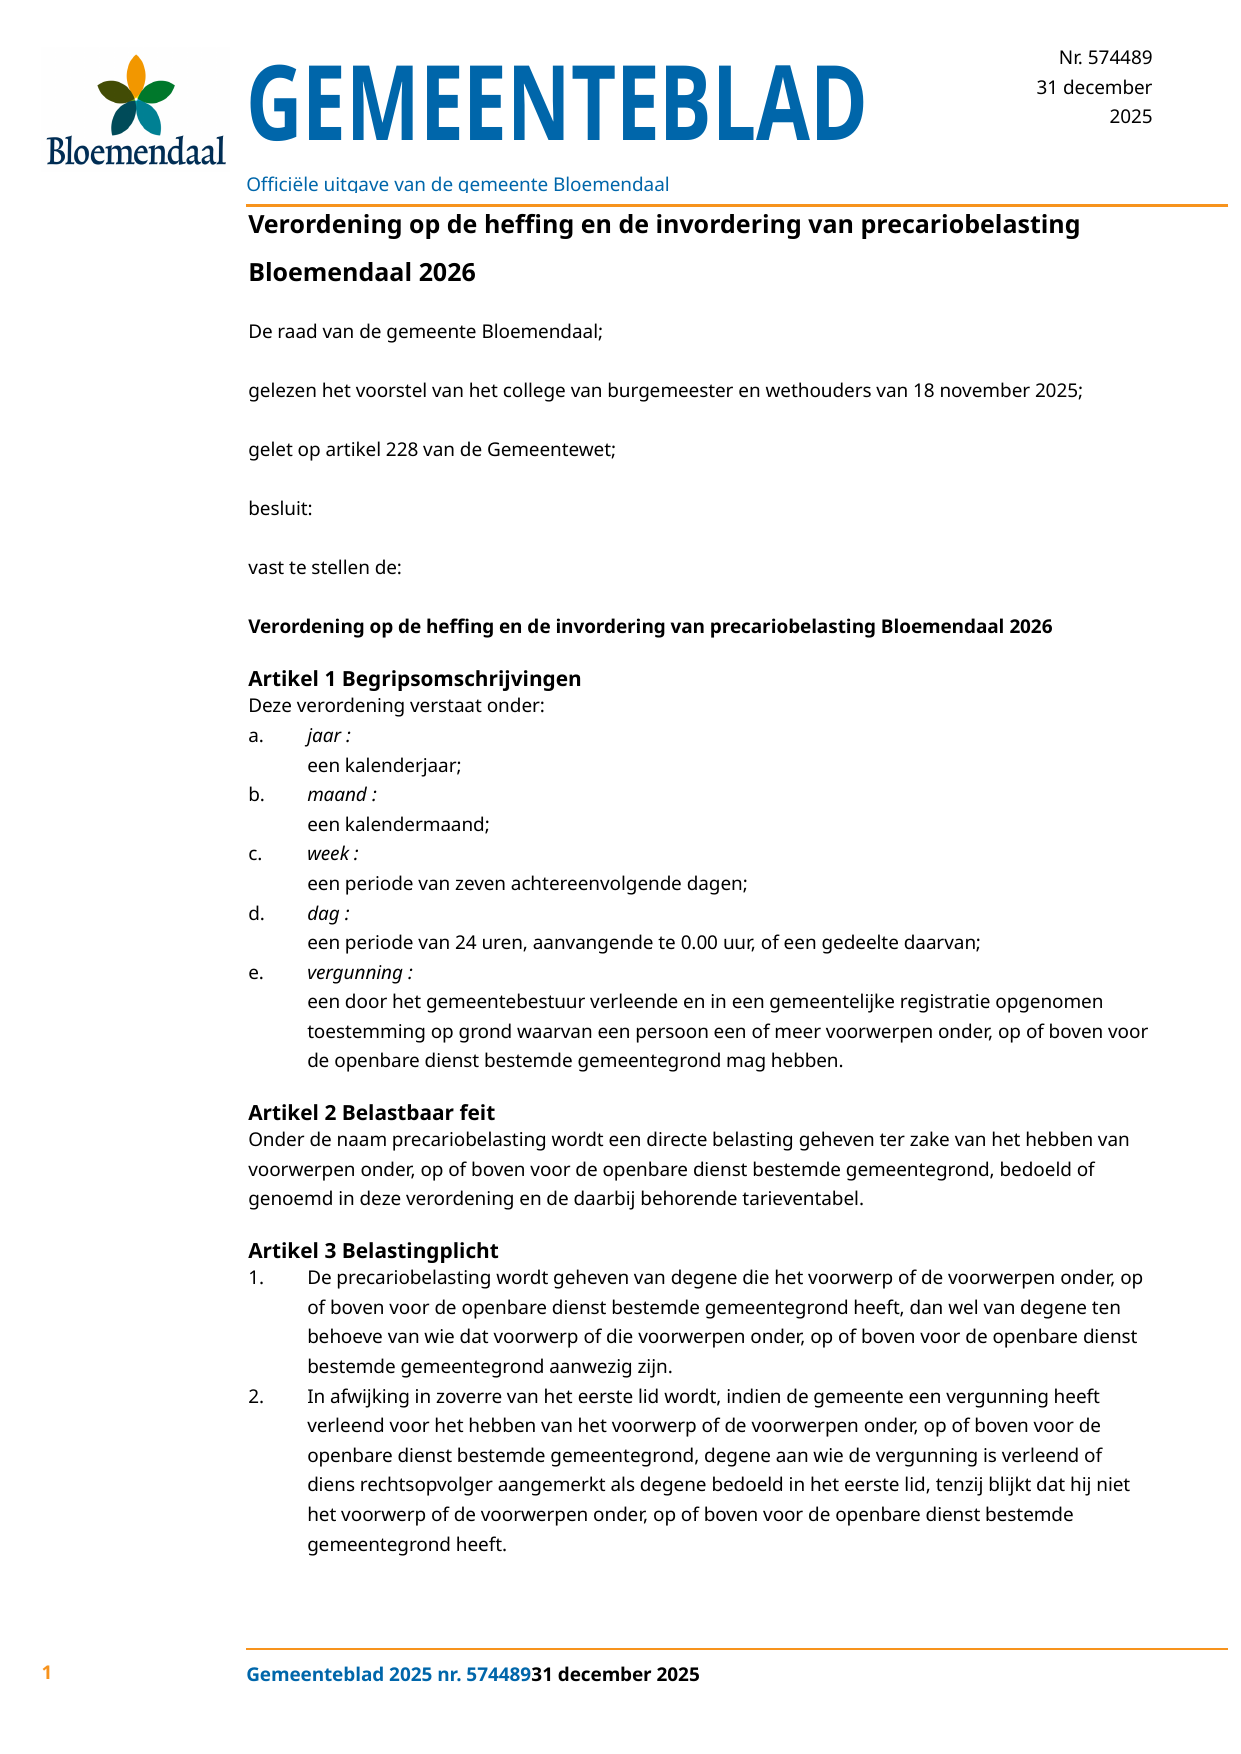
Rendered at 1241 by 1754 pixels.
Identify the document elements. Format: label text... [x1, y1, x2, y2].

list dag : [248, 900, 1152, 925]
list een periode van 24 uren, aanvangende te 0.00 uur, of een gedeelte daarvan; [248, 929, 1152, 955]
list een periode van zeven achtereenvolgende dagen; [248, 870, 1152, 896]
text Onder de naam precariobelasting wordt een directe belasting geheven ter zake van het hebben van voorwerpen onder, op of boven voor de openbare dienst bestemde gemeentegrond, bedoeld of genoemd in deze verordening en de daarbij behorende tarieventabel. [248, 1126, 1152, 1211]
text vast te stellen de: [248, 554, 1152, 580]
text gelet op artikel 228 van de Gemeentewet; [248, 436, 1152, 462]
text Deze verordening verstaat onder: [248, 693, 1152, 718]
text De raad van de gemeente Bloemendaal; [248, 318, 1152, 344]
text Artikel 3 Belastingplicht [248, 1236, 1152, 1264]
list vergunning : [248, 959, 1152, 984]
list een kalenderjaar; [248, 752, 1152, 777]
text Verordening op de heffing en de invordering van precariobelasting Bloemendaal 2026 [248, 614, 1152, 639]
text Verordening op de heffing en de invordering van precariobelasting Bloemendaal 2026 [248, 207, 1152, 288]
list week : [248, 841, 1152, 866]
text Artikel 1 Begripsomschrijvingen [248, 664, 1152, 693]
list De precariobelasting wordt geheven van degene die het voorwerp of de voorwerpen onder, op of boven voor de openbare dienst bestemde gemeentegrond heeft, dan wel van degene ten behoeve van wie dat voorwerp of die voorwerpen onder, op of boven voor de openbare dienst bestemde gemeentegrond aanwezig zijn. [248, 1264, 1152, 1379]
picture [41, 47, 231, 172]
list een door het gemeentebestuur verleende en in een gemeentelijke registratie opgenomen toestemming op grond waarvan een persoon een of meer voorwerpen onder, op of boven voor de openbare dienst bestemde gemeentegrond mag hebben. [248, 988, 1152, 1073]
list maand : [248, 781, 1152, 807]
text besluit: [248, 495, 1152, 521]
text gelezen het voorstel van het college van burgemeester en wethouders van 18 november 2025; [248, 377, 1152, 403]
list een kalendermaand; [248, 811, 1152, 837]
list jaar : [248, 722, 1152, 748]
list In afwijking in zoverre van het eerste lid wordt, indien de gemeente een vergunning heeft verleend voor het hebben van het voorwerp of de voorwerpen onder, op of boven voor de openbare dienst bestemde gemeentegrond, degene aan wie de vergunning is verleend of diens rechtsopvolger aangemerkt als degene bedoeld in het eerste lid, tenzij blijkt dat hij niet het voorwerp of de voorwerpen onder, op of boven voor de openbare dienst bestemde gemeentegrond heeft. [248, 1383, 1152, 1556]
text Artikel 2 Belastbaar feit [248, 1098, 1152, 1126]
